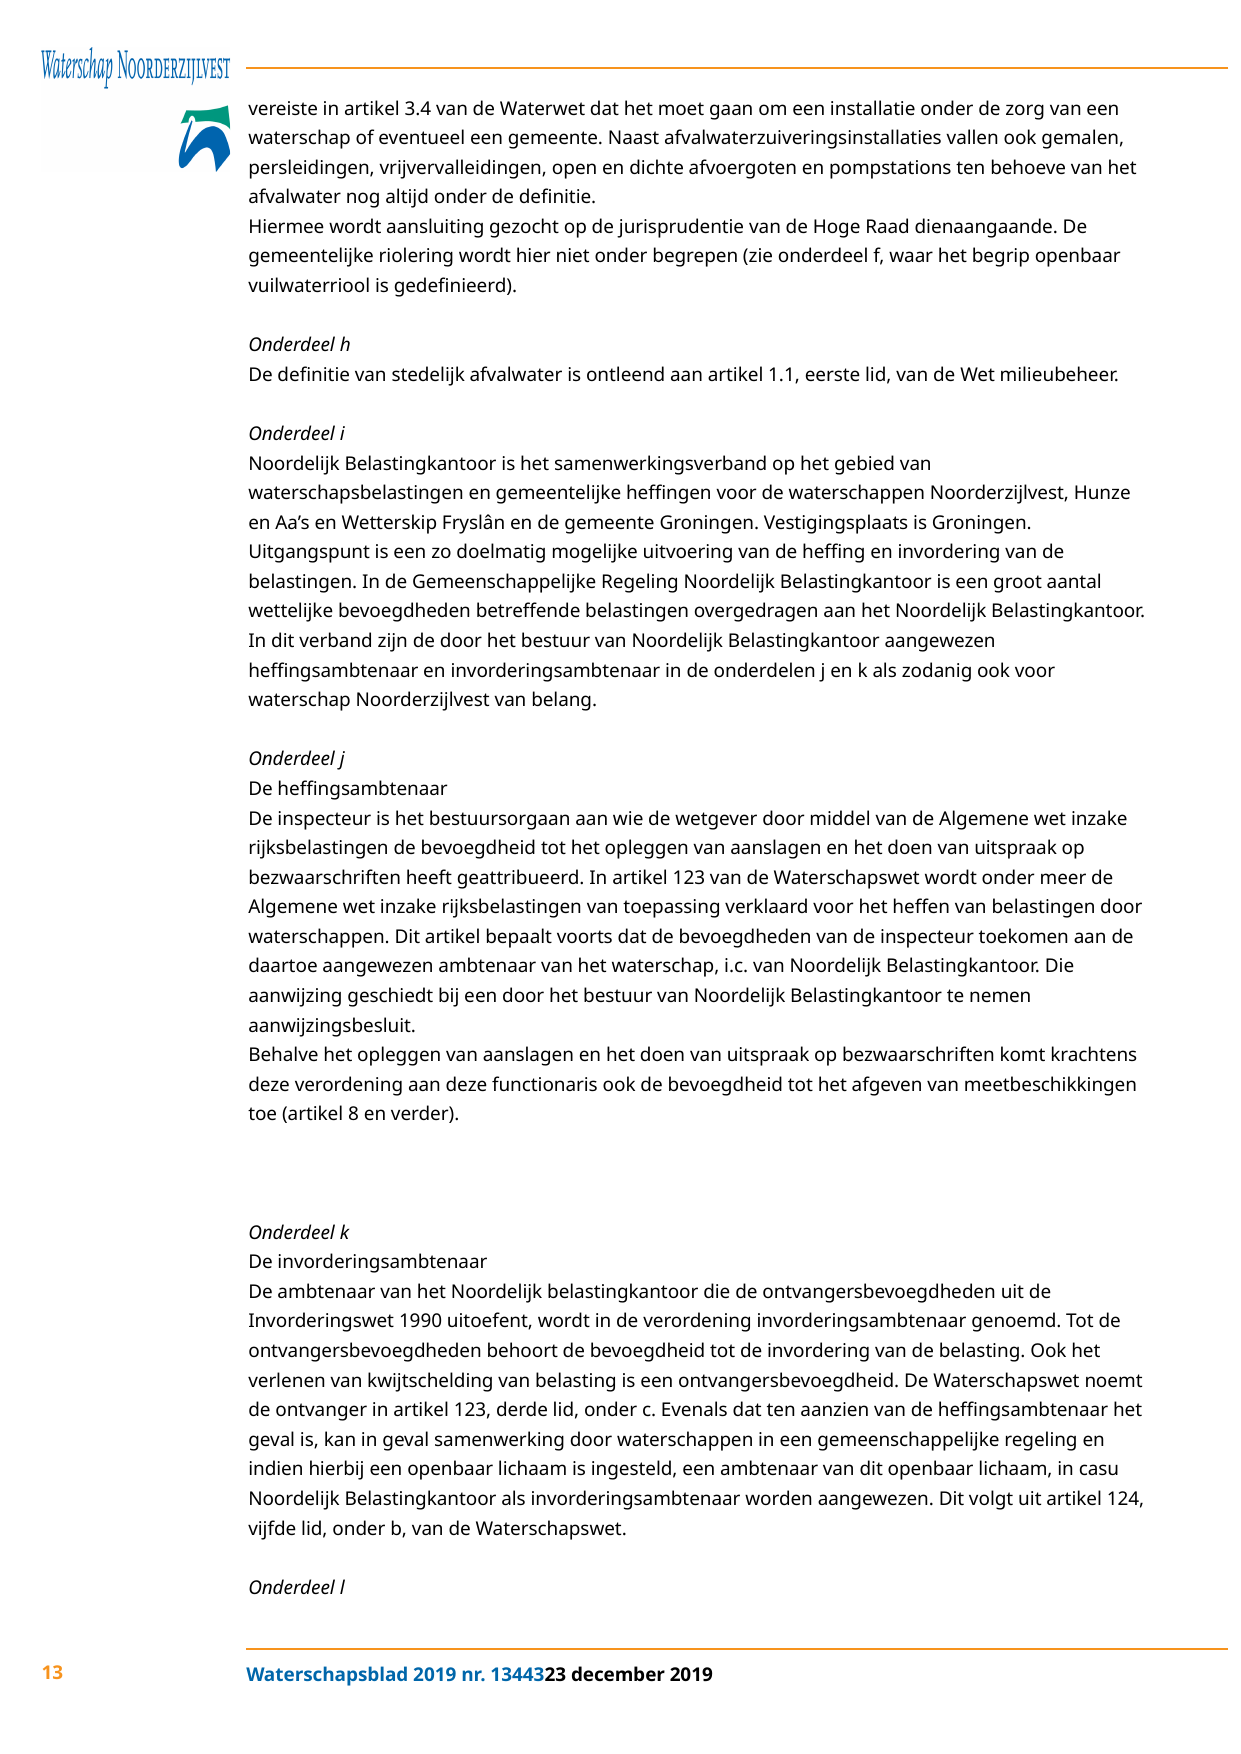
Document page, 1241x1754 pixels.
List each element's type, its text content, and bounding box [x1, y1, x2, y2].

text Hiermee wordt aansluiting gezocht op de jurisprudentie van de Hoge Raad dienaangaande. De gemeentelijke riolering wordt hier niet onder begrepen (zie onderdeel f, waar het begrip openbaar vuilwaterriool is gedefinieerd). [248, 213, 1152, 298]
text Behalve het opleggen van aanslagen en het doen van uitspraak op bezwaarschriften komt krachtens deze verordening aan deze functionaris ook de bevoegdheid tot het afgeven van meetbeschikkingen toe (artikel 8 en verder). [248, 1041, 1152, 1126]
text De heffingsambtenaar [248, 775, 1152, 801]
text vereiste in artikel 3.4 van de Waterwet dat het moet gaan om een installatie onder de zorg van een waterschap of eventueel een gemeente. Naast afvalwaterzuiveringsinstallaties vallen ook gemalen, persleidingen, vrijvervalleidingen, open en dichte afvoergoten en pompstations ten behoeve van het afvalwater nog altijd onder de definitie. [248, 95, 1152, 209]
text Onderdeel i [248, 420, 1152, 446]
text Onderdeel k [248, 1219, 1152, 1245]
text Onderdeel j [248, 746, 1152, 771]
picture [41, 47, 231, 172]
text De invorderingsambtenaar [248, 1248, 1152, 1274]
text De definitie van stedelijk afvalwater is ontleend aan artikel 1.1, eerste lid, van de Wet milieubeheer. [248, 361, 1152, 387]
text Onderdeel l [248, 1574, 1152, 1600]
text De ambtenaar van het Noordelijk belastingkantoor die de ontvangersbevoegdheden uit de Invorderingswet 1990 uitoefent, wordt in de verordening invorderingsambtenaar genoemd. Tot de ontvangersbevoegdheden behoort de bevoegdheid tot de invordering van de belasting. Ook het verlenen van kwijtschelding van belasting is een ontvangersbevoegdheid. De Waterschapswet noemt de ontvanger in artikel 123, derde lid, onder c. Evenals dat ten aanzien van de heffingsambtenaar het geval is, kan in geval samenwerking door waterschappen in een gemeenschappelijke regeling en indien hierbij een openbaar lichaam is ingesteld, een ambtenaar van dit openbaar lichaam, in casu Noordelijk Belastingkantoor als invorderingsambtenaar worden aangewezen. Dit volgt uit artikel 124, vijfde lid, onder b, van de Waterschapswet. [248, 1278, 1152, 1541]
text Noordelijk Belastingkantoor is het samenwerkingsverband op het gebied van waterschapsbelastingen en gemeentelijke heffingen voor de waterschappen Noorderzijlvest, Hunze en Aa’s en Wetterskip Fryslân en de gemeente Groningen. Vestigingsplaats is Groningen. Uitgangspunt is een zo doelmatig mogelijke uitvoering van de heffing en invordering van de belastingen. In de Gemeenschappelijke Regeling Noordelijk Belastingkantoor is een groot aantal wettelijke bevoegdheden betreffende belastingen overgedragen aan het Noordelijk Belastingkantoor. In dit verband zijn de door het bestuur van Noordelijk Belastingkantoor aangewezen heffingsambtenaar en invorderingsambtenaar in de onderdelen j en k als zodanig ook voor waterschap Noorderzijlvest van belang. [248, 450, 1152, 712]
text Onderdeel h [248, 331, 1152, 357]
text De inspecteur is het bestuursorgaan aan wie de wetgever door middel van de Algemene wet inzake rijksbelastingen de bevoegdheid tot het opleggen van aanslagen en het doen van uitspraak op bezwaarschriften heeft geattribueerd. In artikel 123 van de Waterschapswet wordt onder meer de Algemene wet inzake rijksbelastingen van toepassing verklaard voor het heffen van belastingen door waterschappen. Dit artikel bepaalt voorts dat de bevoegdheden van de inspecteur toekomen aan de daartoe aangewezen ambtenaar van het waterschap, i.c. van Noordelijk Belastingkantoor. Die aanwijzing geschiedt bij een door het bestuur van Noordelijk Belastingkantoor te nemen aanwijzingsbesluit. [248, 805, 1152, 1038]
